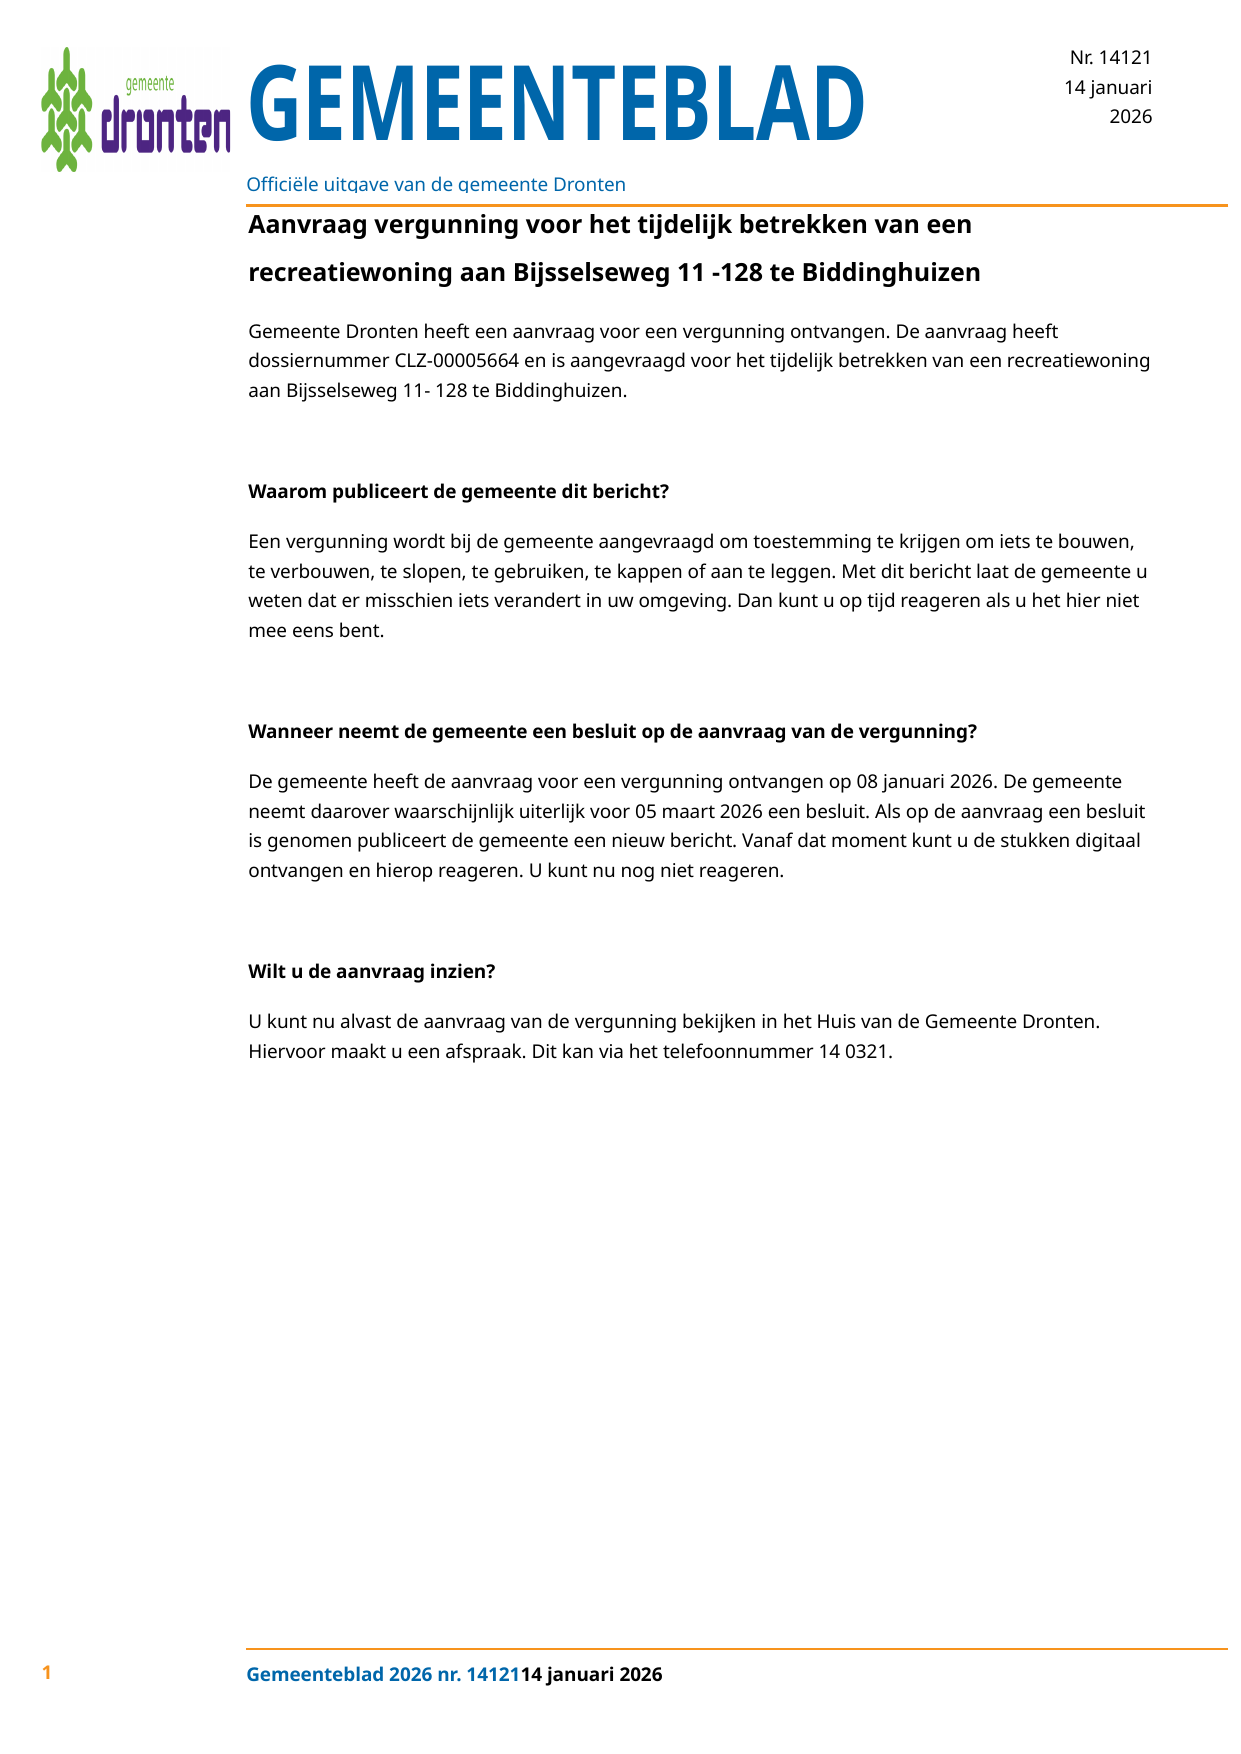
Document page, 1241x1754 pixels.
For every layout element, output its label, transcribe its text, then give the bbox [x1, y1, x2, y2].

text Een vergunning wordt bij de gemeente aangevraagd om toestemming te krijgen om iets te bouwen, te verbouwen, te slopen, te gebruiken, te kappen of aan te leggen. Met dit bericht laat de gemeente u weten dat er misschien iets verandert in uw omgeving. Dan kunt u op tijd reageren als u het hier niet mee eens bent. [248, 528, 1152, 643]
text U kunt nu alvast de aanvraag van de vergunning bekijken in het Huis van de Gemeente Dronten. Hiervoor maakt u een afspraak. Dit kan via het telefoonnummer 14 0321. [248, 1008, 1152, 1064]
text Wilt u de aanvraag inzien? [248, 958, 1152, 984]
text Wanneer neemt de gemeente een besluit op de aanvraag van de vergunning? [248, 718, 1152, 744]
picture [41, 47, 231, 172]
text Aanvraag vergunning voor het tijdelijk betrekken van een recreatiewoning aan Bijsselseweg 11 -128 te Biddinghuizen [248, 207, 1152, 288]
text Gemeente Dronten heeft een aanvraag voor een vergunning ontvangen. De aanvraag heeft dossiernummer CLZ-00005664 en is aangevraagd voor het tijdelijk betrekken van een recreatiewoning aan Bijsselseweg 11- 128 te Biddinghuizen. [248, 318, 1152, 403]
text Waarom publiceert de gemeente dit bericht? [248, 478, 1152, 504]
text De gemeente heeft de aanvraag voor een vergunning ontvangen op 08 januari 2026. De gemeente neemt daarover waarschijnlijk uiterlijk voor 05 maart 2026 een besluit. Als op de aanvraag een besluit is genomen publiceert de gemeente een nieuw bericht. Vanaf dat moment kunt u de stukken digitaal ontvangen en hierop reageren. U kunt nu nog niet reageren. [248, 768, 1152, 883]
